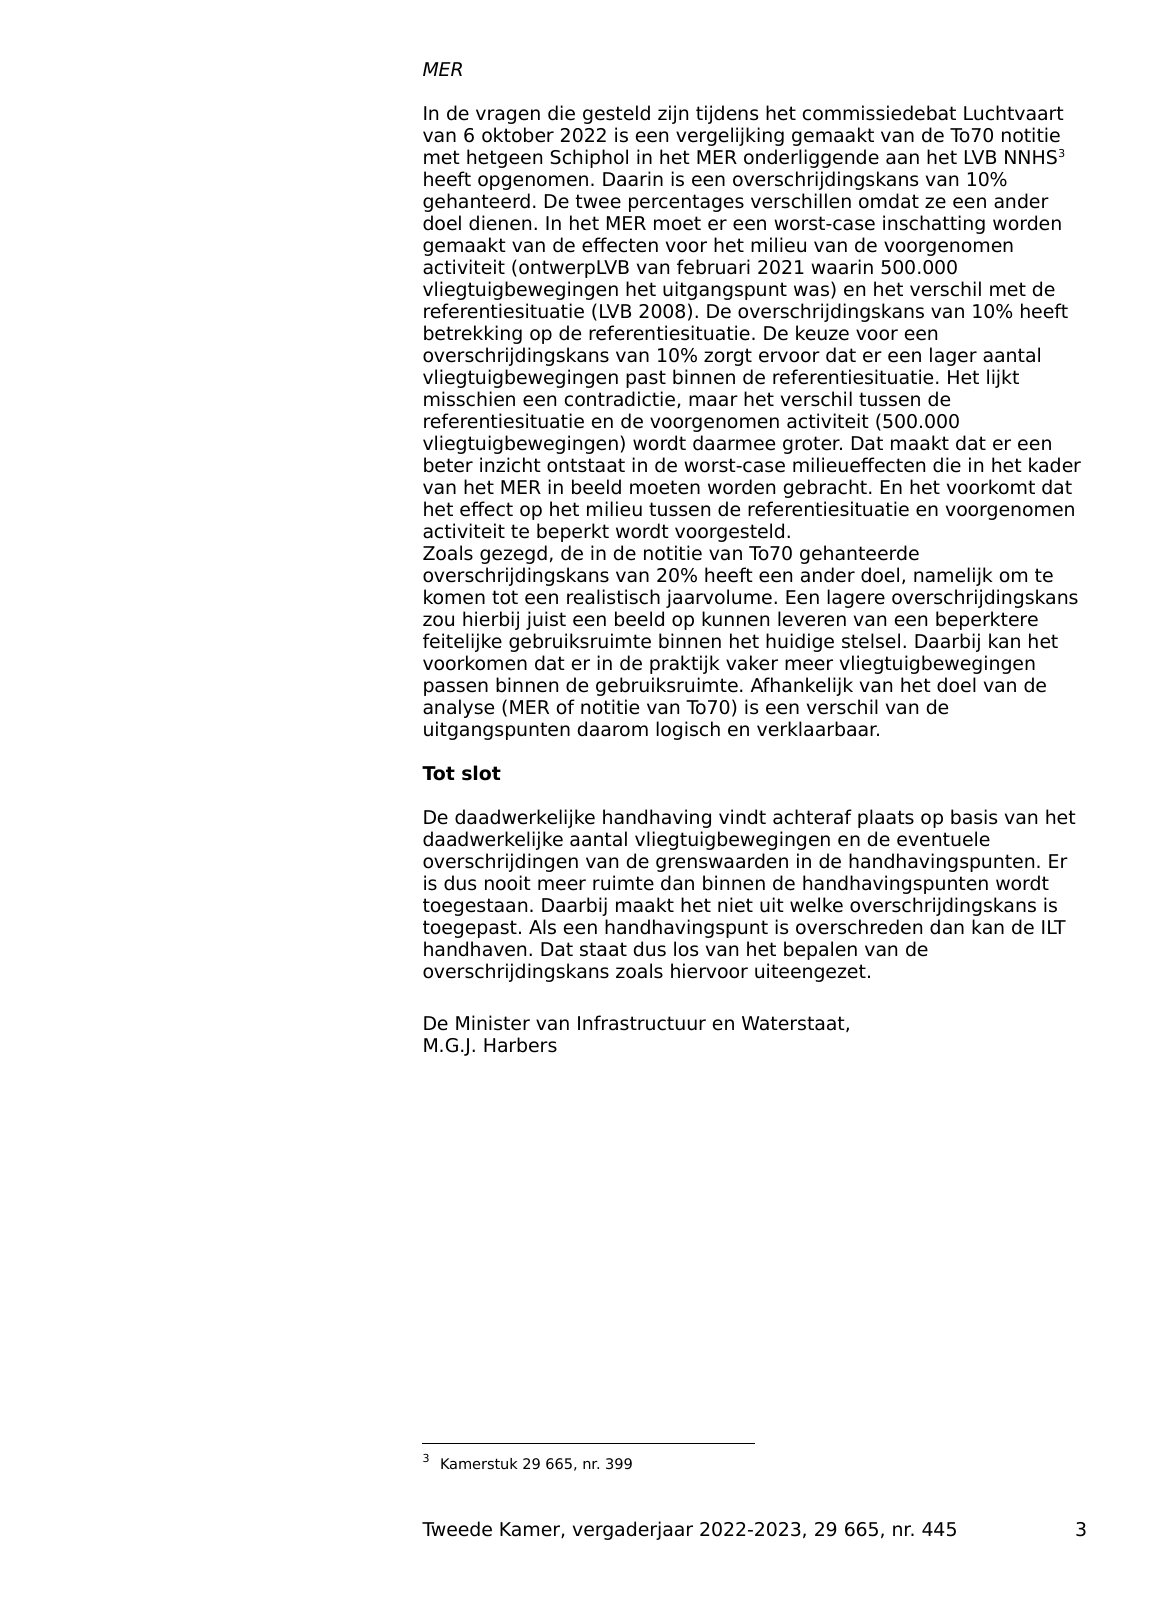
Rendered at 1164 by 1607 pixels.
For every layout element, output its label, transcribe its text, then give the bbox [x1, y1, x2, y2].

text De Minister van Infrastructuur en Waterstaat, M.G.J. Harbers [422, 1013, 1087, 1057]
text De daadwerkelijke handhaving vindt achteraf plaats op basis van het daadwerkelijke aantal vliegtuigbewegingen en de eventuele overschrijdingen van de grenswaarden in de handhavingspunten. Er is dus nooit meer ruimte dan binnen de handhavingspunten wordt toegestaan. Daarbij maakt het niet uit welke overschrijdingskans is toegepast. Als een handhavingspunt is overschreden dan kan de ILT handhaven. Dat staat dus los van het bepalen van de overschrijdingskans zoals hiervoor uiteengezet. [422, 807, 1087, 983]
text In de vragen die gesteld zijn tijdens het commissiedebat Luchtvaart van 6 oktober 2022 is een vergelijking gemaakt van de To70 notitie met hetgeen Schiphol in het MER onderliggende aan het LVB NNHS heeft opgenomen. Daarin is een overschrijdingskans van 10% gehanteerd. De twee percentages verschillen omdat ze een ander doel dienen. In het MER moet er een worst-case inschatting worden gemaakt van de effecten voor het milieu van de voorgenomen activiteit (ontwerpLVB van februari 2021 waarin 500.000 vliegtuigbewegingen het uitgangspunt was) en het verschil met de referentiesituatie (LVB 2008). De overschrijdingskans van 10% heeft betrekking op de referentiesituatie. De keuze voor een overschrijdingskans van 10% zorgt ervoor dat er een lager aantal vliegtuigbewegingen past binnen de referentiesituatie. Het lijkt misschien een contradictie, maar het verschil tussen de referentiesituatie en de voorgenomen activiteit (500.000 vliegtuigbewegingen) wordt daarmee groter. Dat maakt dat er een beter inzicht ontstaat in de worst-case milieueffecten die in het kader van het MER in beeld moeten worden gebracht. En het voorkomt dat het effect op het milieu tussen de referentiesituatie en voorgenomen activiteit te beperkt wordt voorgesteld. [422, 103, 1087, 543]
text Zoals gezegd, de in de notitie van To70 gehanteerde overschrijdingskans van 20% heeft een ander doel, namelijk om te komen tot een realistisch jaarvolume. Een lagere overschrijdingskans zou hierbij juist een beeld op kunnen leveren van een beperktere feitelijke gebruiksruimte binnen het huidige stelsel. Daarbij kan het voorkomen dat er in de praktijk vaker meer vliegtuigbewegingen passen binnen de gebruiksruimte. Afhankelijk van het doel van de analyse (MER of notitie van To70) is een verschil van de uitgangspunten daarom logisch en verklaarbaar. [422, 543, 1087, 741]
text Kamerstuk 29 665, nr. 399 [422, 1452, 1087, 1474]
subtitle Tot slot [422, 763, 1087, 785]
subtitle MER [422, 59, 1087, 81]
